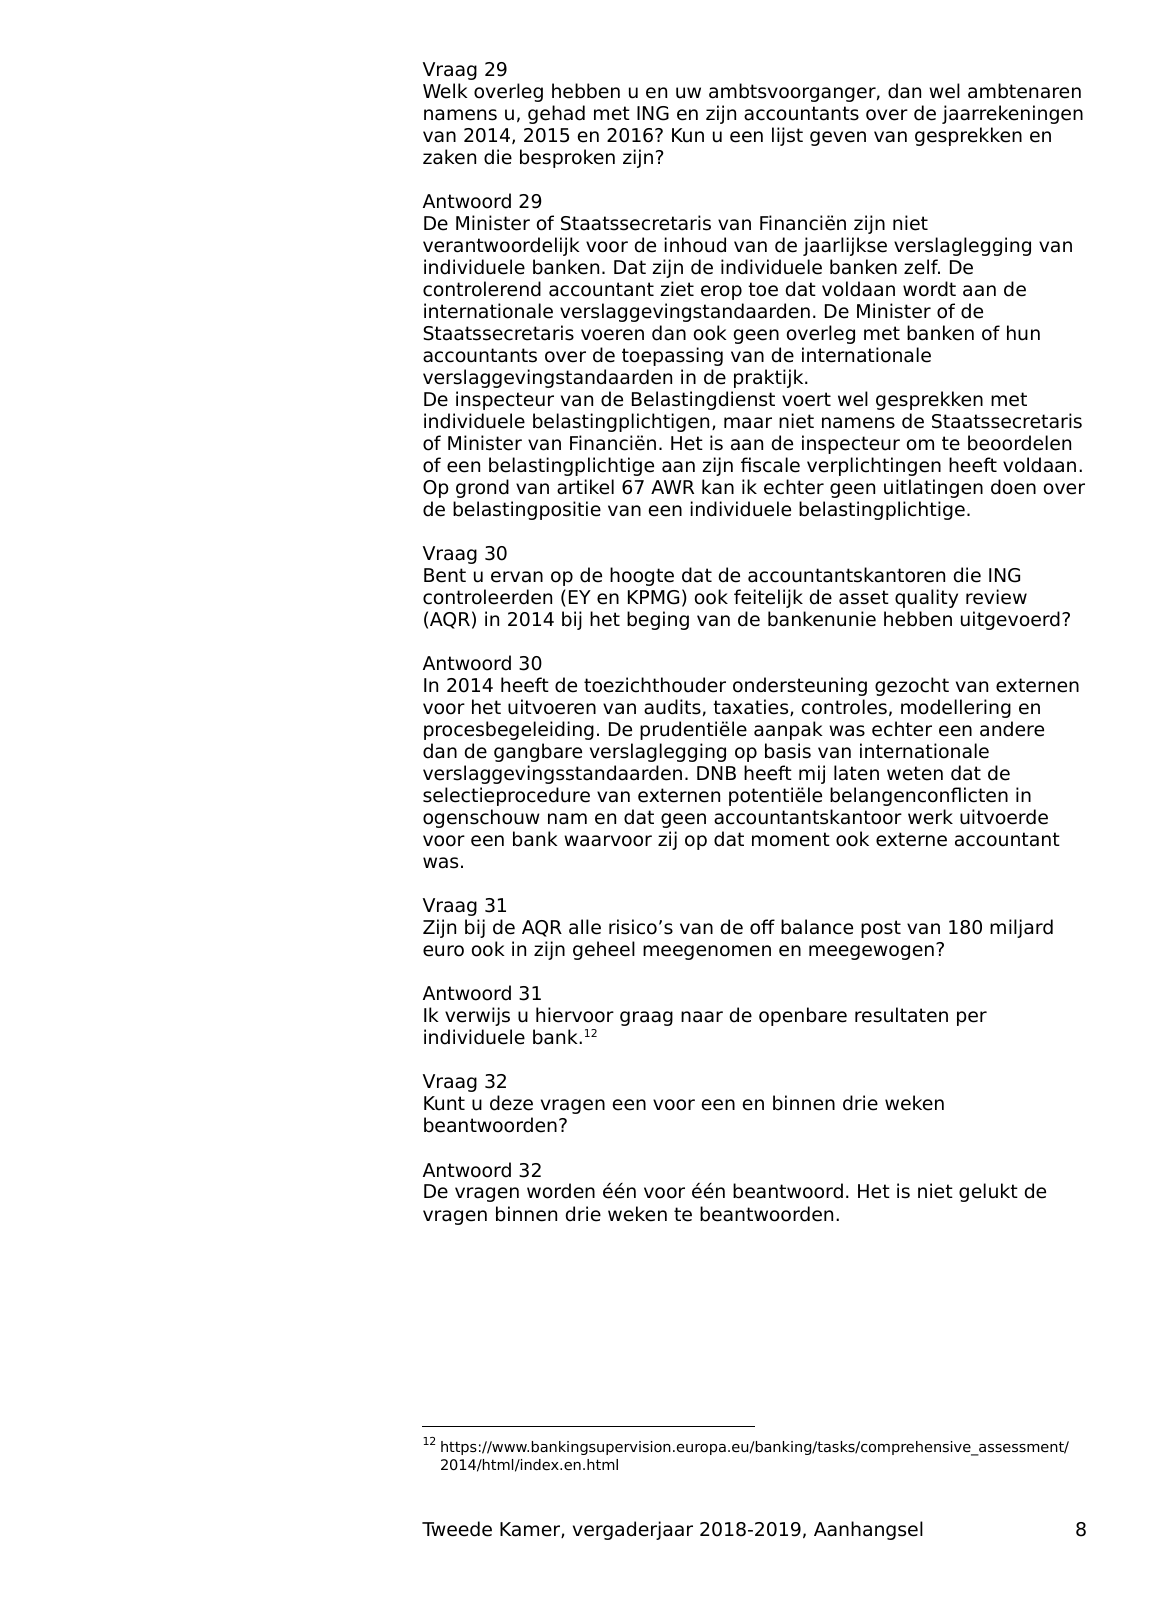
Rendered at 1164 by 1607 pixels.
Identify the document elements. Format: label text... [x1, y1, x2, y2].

text Antwoord 30 [422, 653, 1087, 675]
text Vraag 30 [422, 543, 1087, 565]
text In 2014 heeft de toezichthouder ondersteuning gezocht van externen voor het uitvoeren van audits, taxaties, controles, modellering en procesbegeleiding. De prudentiële aanpak was echter een andere dan de gangbare verslaglegging op basis van internationale verslaggevingsstandaarden. DNB heeft mij laten weten dat de selectieprocedure van externen potentiële belangenconflicten in ogenschouw nam en dat geen accountantskantoor werk uitvoerde voor een bank waarvoor zij op dat moment ook externe accountant was. [422, 675, 1087, 873]
text De Minister of Staatssecretaris van Financiën zijn niet verantwoordelijk voor de inhoud van de jaarlijkse verslaglegging van individuele banken. Dat zijn de individuele banken zelf. De controlerend accountant ziet erop toe dat voldaan wordt aan de internationale verslaggevingstandaarden. De Minister of de Staatssecretaris voeren dan ook geen overleg met banken of hun accountants over de toepassing van de internationale verslaggevingstandaarden in de praktijk. [422, 213, 1087, 389]
text Bent u ervan op de hoogte dat de accountantskantoren die ING controleerden (EY en KPMG) ook feitelijk de asset quality review (AQR) in 2014 bij het beging van de bankenunie hebben uitgevoerd? [422, 565, 1087, 631]
text De inspecteur van de Belastingdienst voert wel gesprekken met individuele belastingplichtigen, maar niet namens de Staatssecretaris of Minister van Financiën. Het is aan de inspecteur om te beoordelen of een belastingplichtige aan zijn fiscale verplichtingen heeft voldaan. Op grond van artikel 67 AWR kan ik echter geen uitlatingen doen over de belastingpositie van een individuele belastingplichtige. [422, 389, 1087, 521]
text Antwoord 31 [422, 983, 1087, 1005]
text Vraag 31 [422, 895, 1087, 917]
text Vraag 29 [422, 59, 1087, 81]
text Vraag 32 [422, 1071, 1087, 1093]
text Welk overleg hebben u en uw ambtsvoorganger, dan wel ambtenaren namens u, gehad met ING en zijn accountants over de jaarrekeningen van 2014, 2015 en 2016? Kun u een lijst geven van gesprekken en zaken die besproken zijn? [422, 81, 1087, 169]
text Kunt u deze vragen een voor een en binnen drie weken beantwoorden? [422, 1093, 1087, 1137]
text Zijn bij de AQR alle risico’s van de off balance post van 180 miljard euro ook in zijn geheel meegenomen en meegewogen? [422, 917, 1087, 961]
text Antwoord 29 [422, 191, 1087, 213]
text Ik verwijs u hiervoor graag naar de openbare resultaten per individuele bank. [422, 1005, 1087, 1049]
text Antwoord 32 [422, 1159, 1087, 1181]
text De vragen worden één voor één beantwoord. Het is niet gelukt de vragen binnen drie weken te beantwoorden. [422, 1181, 1087, 1225]
text https://www.bankingsupervision.europa.eu/banking/tasks/comprehensive_assessment/2014/html/index.en.html [422, 1435, 1087, 1474]
